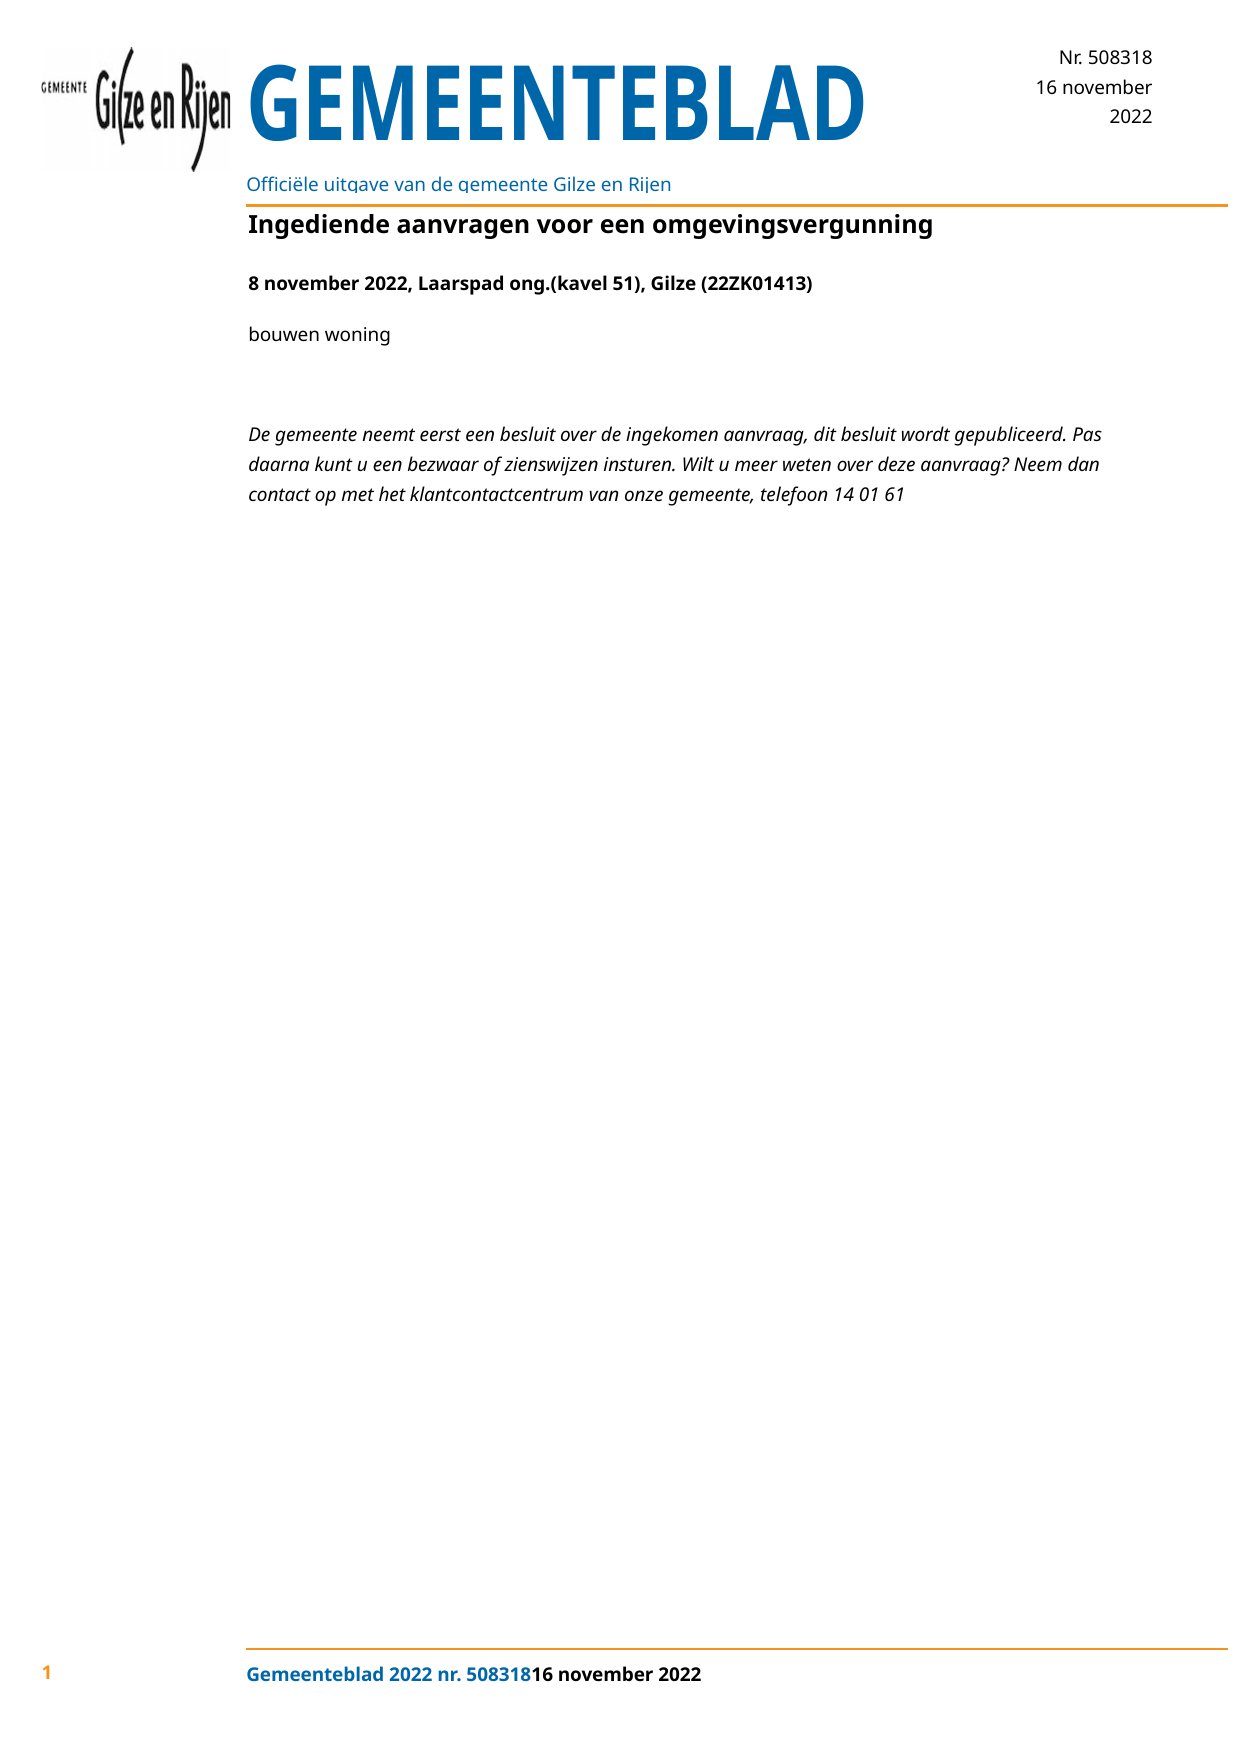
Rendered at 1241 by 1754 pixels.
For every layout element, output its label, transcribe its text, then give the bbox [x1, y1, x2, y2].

picture [41, 47, 231, 172]
text 8 november 2022, Laarspad ong.(kavel 51), Gilze (22ZK01413) [248, 270, 1152, 296]
text Ingediende aanvragen voor een omgevingsvergunning [248, 207, 1152, 241]
text bouwen woning [248, 321, 1152, 346]
text De gemeente neemt eerst een besluit over de ingekomen aanvraag, dit besluit wordt gepubliceerd. Pas daarna kunt u een bezwaar of zienswijzen insturen. Wilt u meer weten over deze aanvraag? Neem dan contact op met het klantcontactcentrum van onze gemeente, telefoon 14 01 61 [248, 422, 1152, 506]
